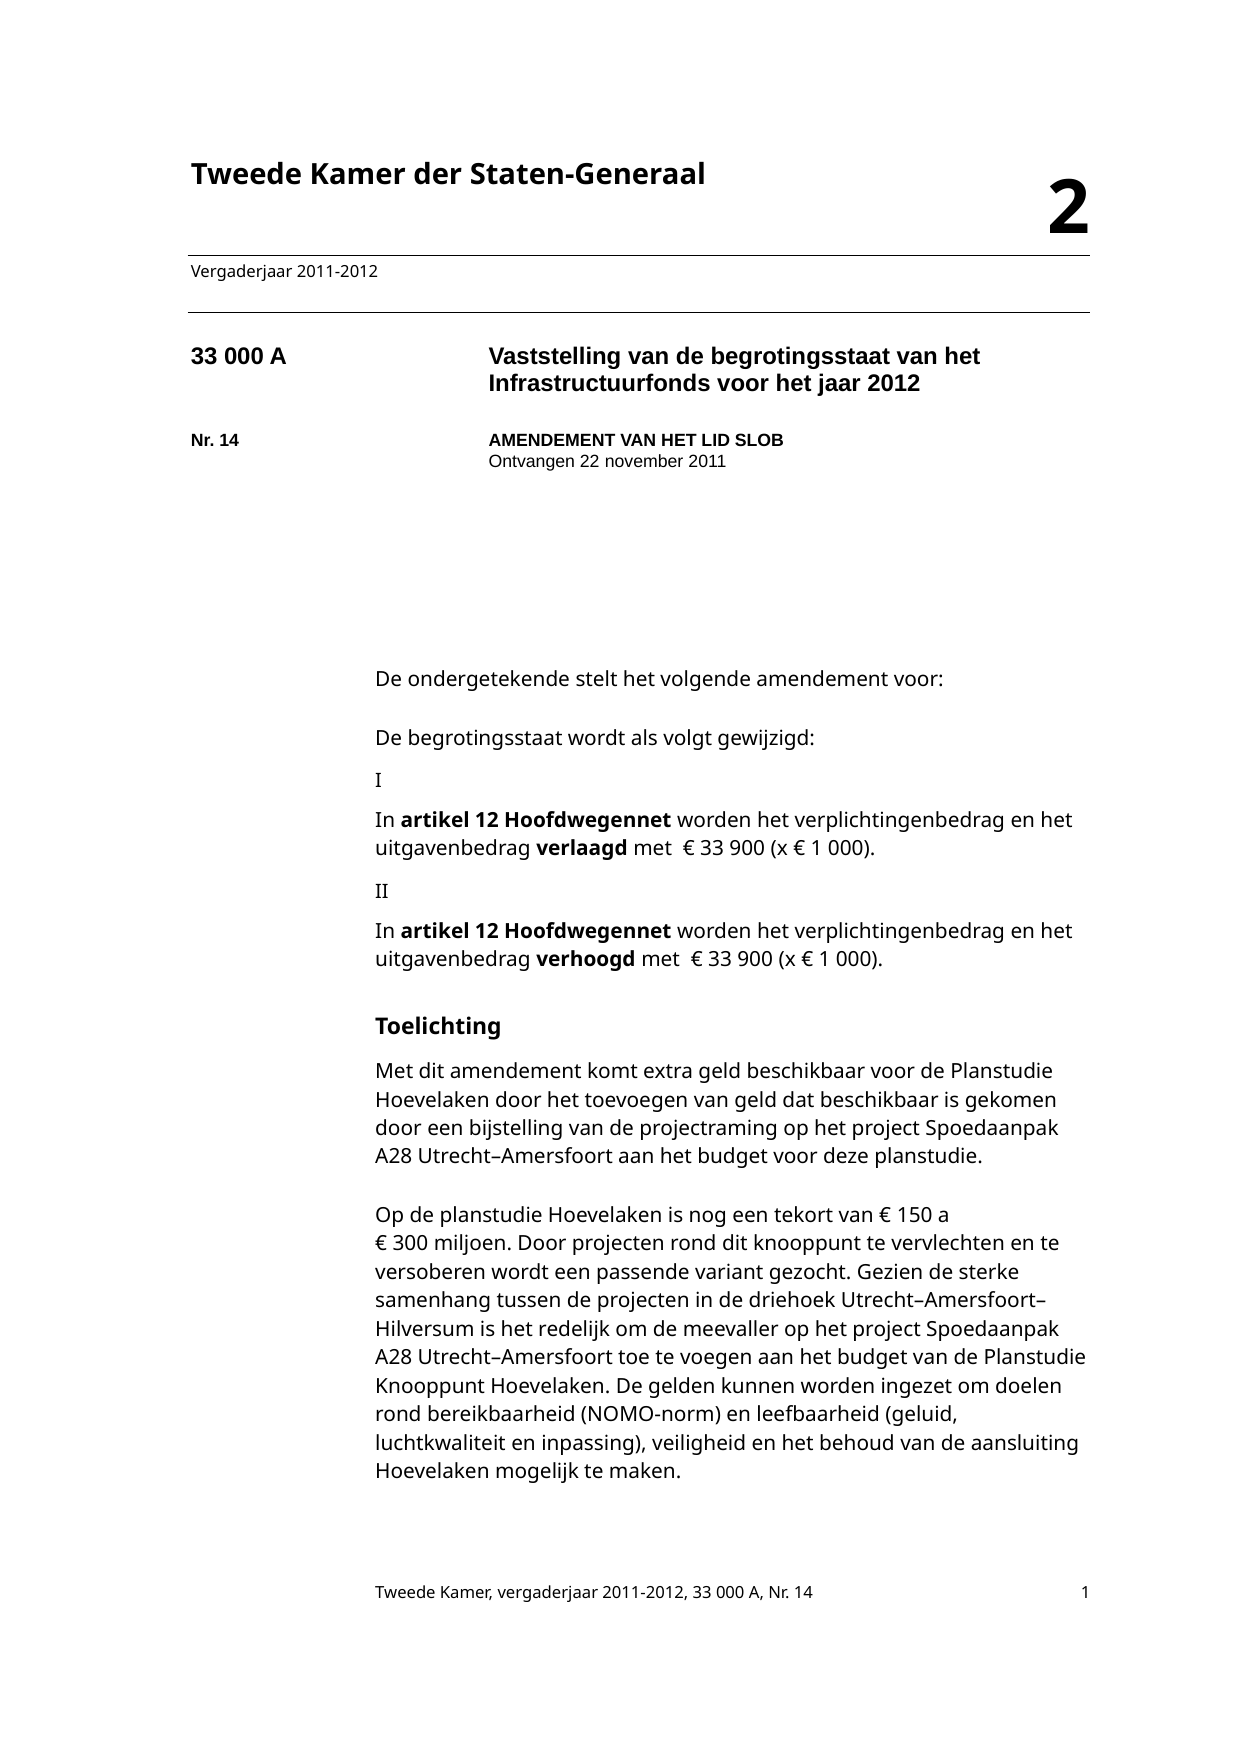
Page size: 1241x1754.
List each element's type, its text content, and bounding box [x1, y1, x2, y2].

table_cell Vergaderjaar 2011-2012 [188, 256, 485, 312]
text II [375, 877, 1090, 904]
subtitle Toelichting [375, 1010, 1090, 1041]
text In artikel 12 Hoofdwegennet worden het verplichtingenbedrag en het uitgavenbedrag verlaagd met € 33 900 (x € 1 000). [375, 805, 1090, 862]
text Op de planstudie Hoevelaken is nog een tekort van € 150 a € 300 miljoen. Door projecten rond dit knooppunt te vervlechten en te versoberen wordt een passende variant gezocht. Gezien de sterke samenhang tussen de projecten in de driehoek Utrecht–Amersfoort–Hilversum is het redelijk om de meevaller op het project Spoedaanpak A28 Utrecht–Amersfoort toe te voegen aan het budget van de Planstudie Knooppunt Hoevelaken. De gelden kunnen worden ingezet om doelen rond bereikbaarheid (NOMO-norm) en leefbaarheid (geluid, luchtkwaliteit en inpassing), veiligheid en het behoud van de aansluiting Hoevelaken mogelijk te maken. [375, 1200, 1090, 1484]
table_cell Vaststelling van de begrotingsstaat van het Infrastructuurfonds voor het jaar 2012 [485, 339, 1090, 427]
text Met dit amendement komt extra geld beschikbaar voor de Planstudie Hoevelaken door het toevoegen van geld dat beschikbaar is gekomen door een bijstelling van de projectraming op het project Spoedaanpak A28 Utrecht–Amersfoort aan het budget voor deze planstudie. [375, 1056, 1090, 1170]
table_cell [188, 313, 485, 339]
table_cell 33 000 A [188, 339, 485, 427]
text I [375, 766, 1090, 793]
text De ondergetekende stelt het volgende amendement voor: [375, 664, 1090, 693]
table_cell AMENDEMENT VAN HET LID SLOB Ontvangen 22 november 2011 [485, 427, 1090, 546]
text De begrotingsstaat wordt als volgt gewijzigd: [375, 723, 1090, 751]
table_cell Nr. 14 [188, 427, 485, 546]
table_header 2 [910, 150, 1090, 255]
table_cell [485, 313, 1090, 339]
text In artikel 12 Hoofdwegennet worden het verplichtingenbedrag en het uitgavenbedrag verhoogd met € 33 900 (x € 1 000). [375, 916, 1090, 973]
table_cell [485, 256, 1090, 312]
table_header Tweede Kamer der Staten-Generaal [188, 150, 909, 255]
